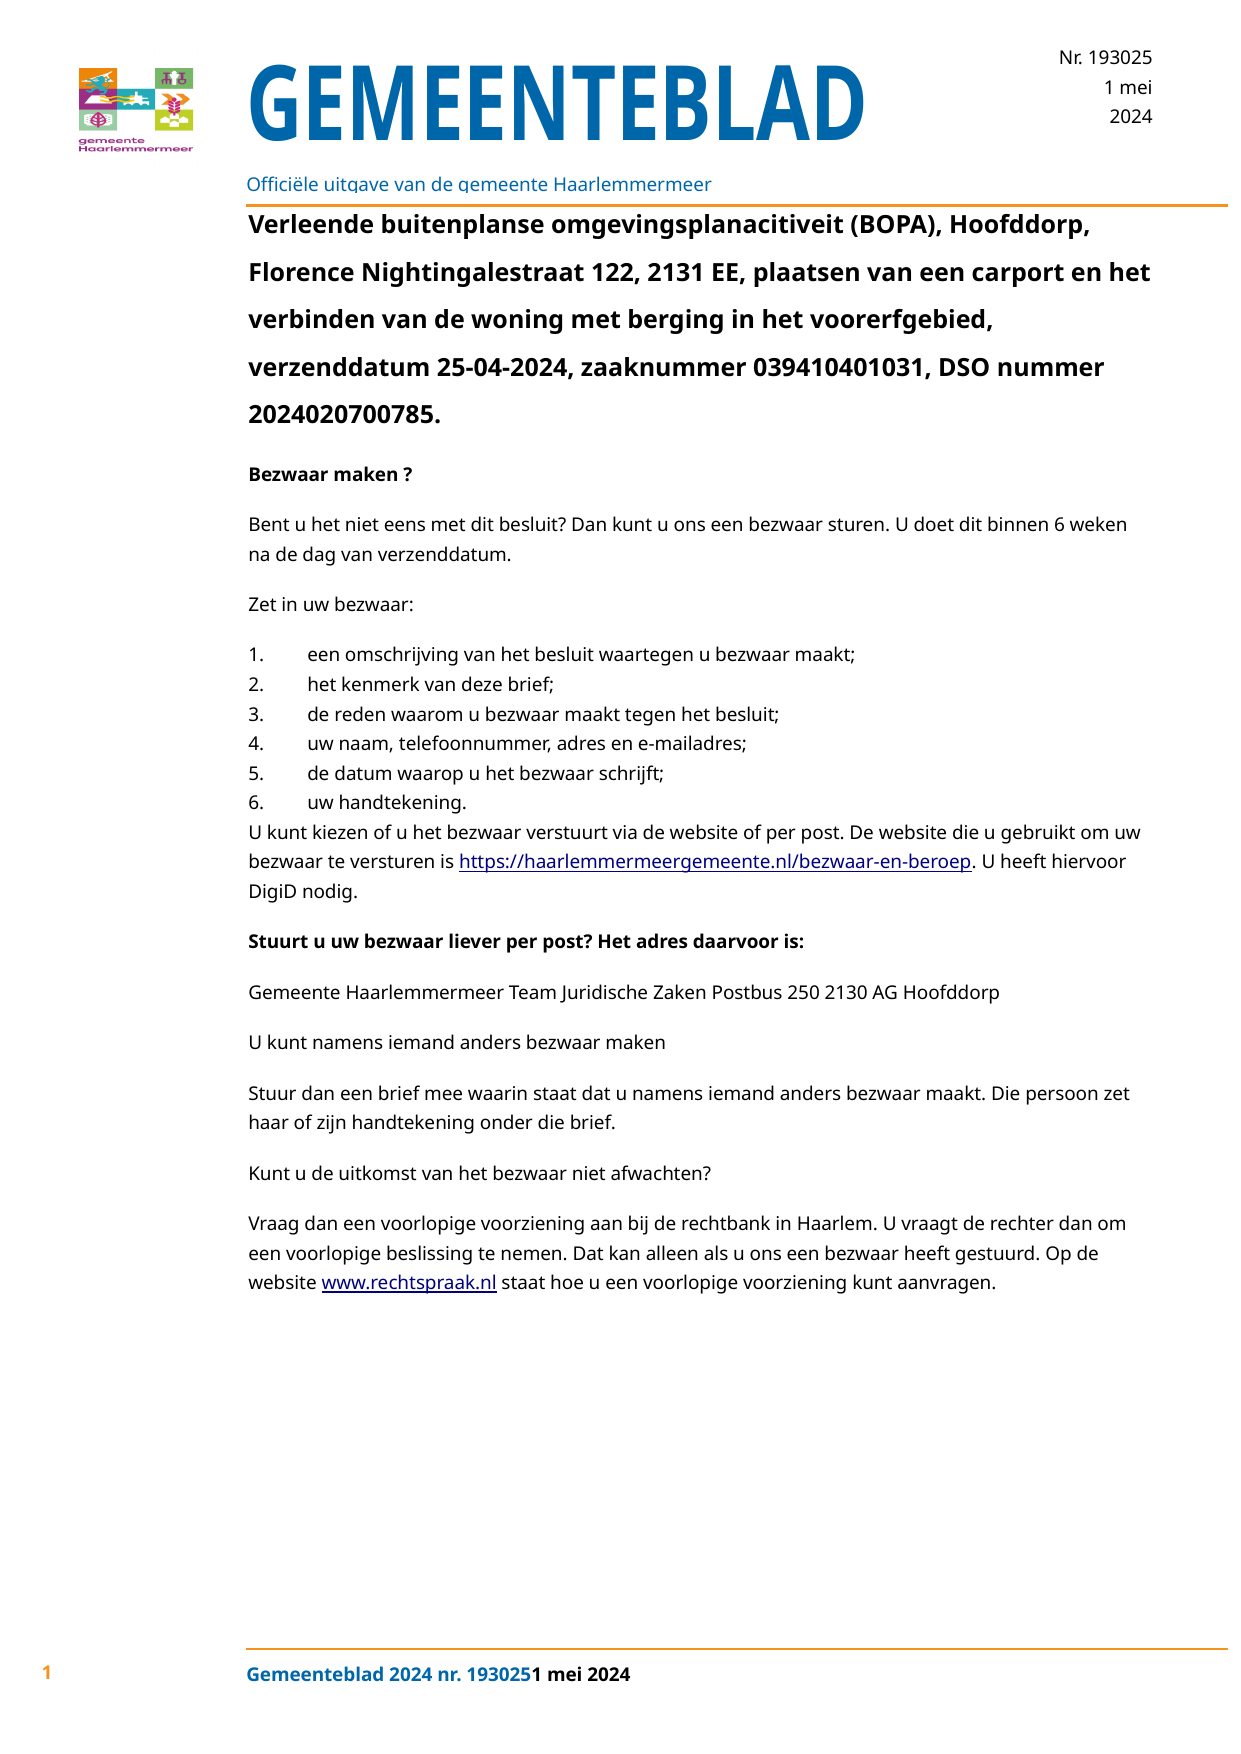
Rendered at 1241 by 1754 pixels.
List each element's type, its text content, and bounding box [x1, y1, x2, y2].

list uw handtekening. [248, 789, 1152, 815]
list het kenmerk van deze brief; [248, 671, 1152, 697]
text Vraag dan een voorlopige voorziening aan bij de rechtbank in Haarlem. U vraagt de rechter dan om een voorlopige beslissing te nemen. Dat kan alleen als u ons een bezwaar heeft gestuurd. Op de website www.rechtspraak.nl staat hoe u een voorlopige voorziening kunt aanvragen. [248, 1210, 1152, 1295]
list een omschrijving van het besluit waartegen u bezwaar maakt; [248, 642, 1152, 667]
text Gemeente Haarlemmermeer Team Juridische Zaken Postbus 250 2130 AG Hoofddorp [248, 979, 1152, 1005]
text Verleende buitenplanse omgevingsplanacitiveit (BOPA), Hoofddorp, Florence Nightingalestraat 122, 2131 EE, plaatsen van een carport en het verbinden van de woning met berging in het voorerfgebied, verzenddatum 25-04-2024, zaaknummer 039410401031, DSO nummer 2024020700785. [248, 207, 1152, 431]
text Kunt u de uitkomst van het bezwaar niet afwachten? [248, 1160, 1152, 1186]
text Bezwaar maken ? [248, 461, 1152, 486]
text U kunt namens iemand anders bezwaar maken [248, 1029, 1152, 1055]
text Zet in uw bezwaar: [248, 591, 1152, 617]
picture [41, 47, 231, 172]
text Bent u het niet eens met dit besluit? Dan kunt u ons een bezwaar sturen. U doet dit binnen 6 weken na de dag van verzenddatum. [248, 511, 1152, 566]
list de datum waarop u het bezwaar schrijft; [248, 760, 1152, 786]
text Stuur dan een brief mee waarin staat dat u namens iemand anders bezwaar maakt. Die persoon zet haar of zijn handtekening onder die brief. [248, 1080, 1152, 1135]
text Stuurt u uw bezwaar liever per post? Het adres daarvoor is: [248, 929, 1152, 954]
text U kunt kiezen of u het bezwaar verstuurt via de website of per post. De website die u gebruikt om uw bezwaar te versturen is https://haarlemmermeergemeente.nl/bezwaar-en-beroep. U heeft hiervoor DigiD nodig. [248, 819, 1152, 904]
list de reden waarom u bezwaar maakt tegen het besluit; [248, 701, 1152, 726]
list uw naam, telefoonnummer, adres en e-mailadres; [248, 730, 1152, 756]
